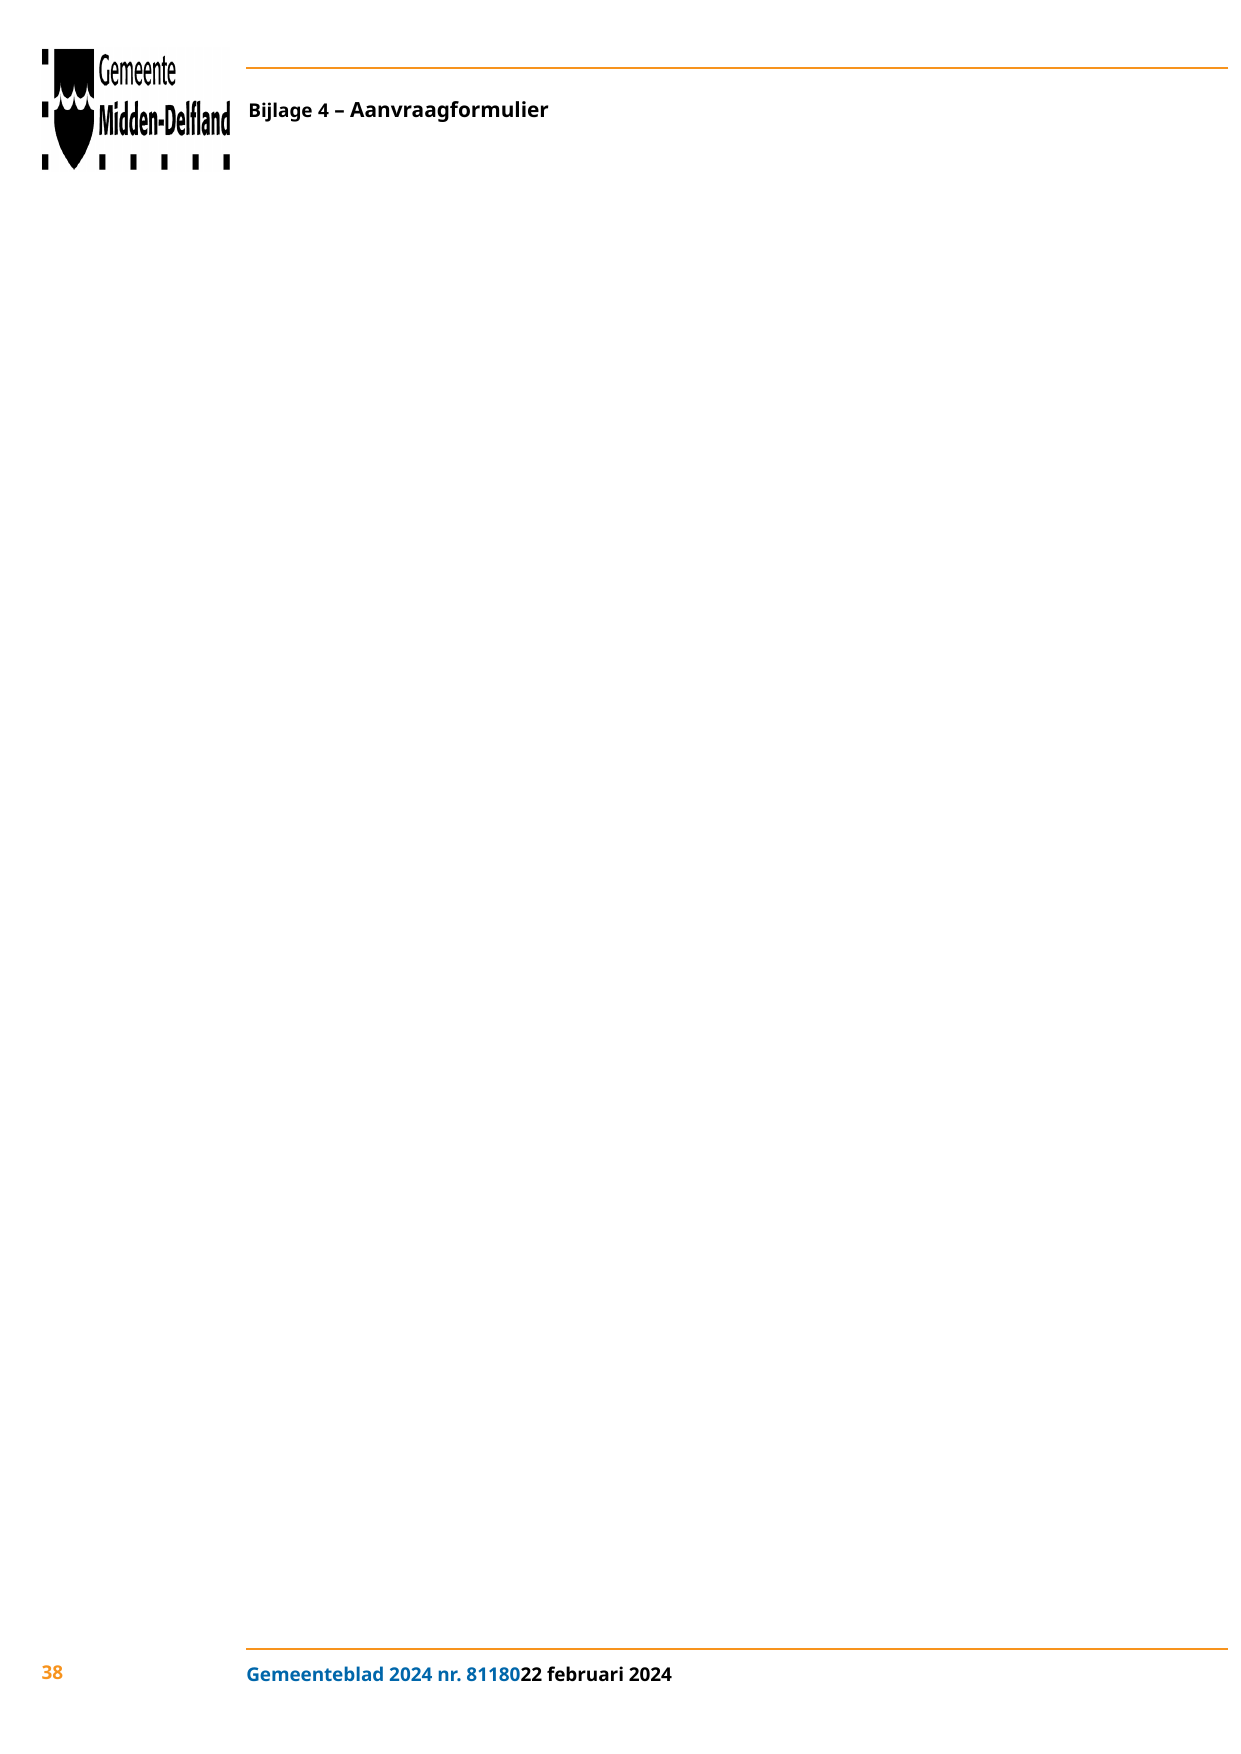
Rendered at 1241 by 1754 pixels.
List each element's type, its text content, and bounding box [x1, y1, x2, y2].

picture [41, 47, 231, 172]
text Bijlage 4 – Aanvraagformulier [248, 95, 1152, 123]
